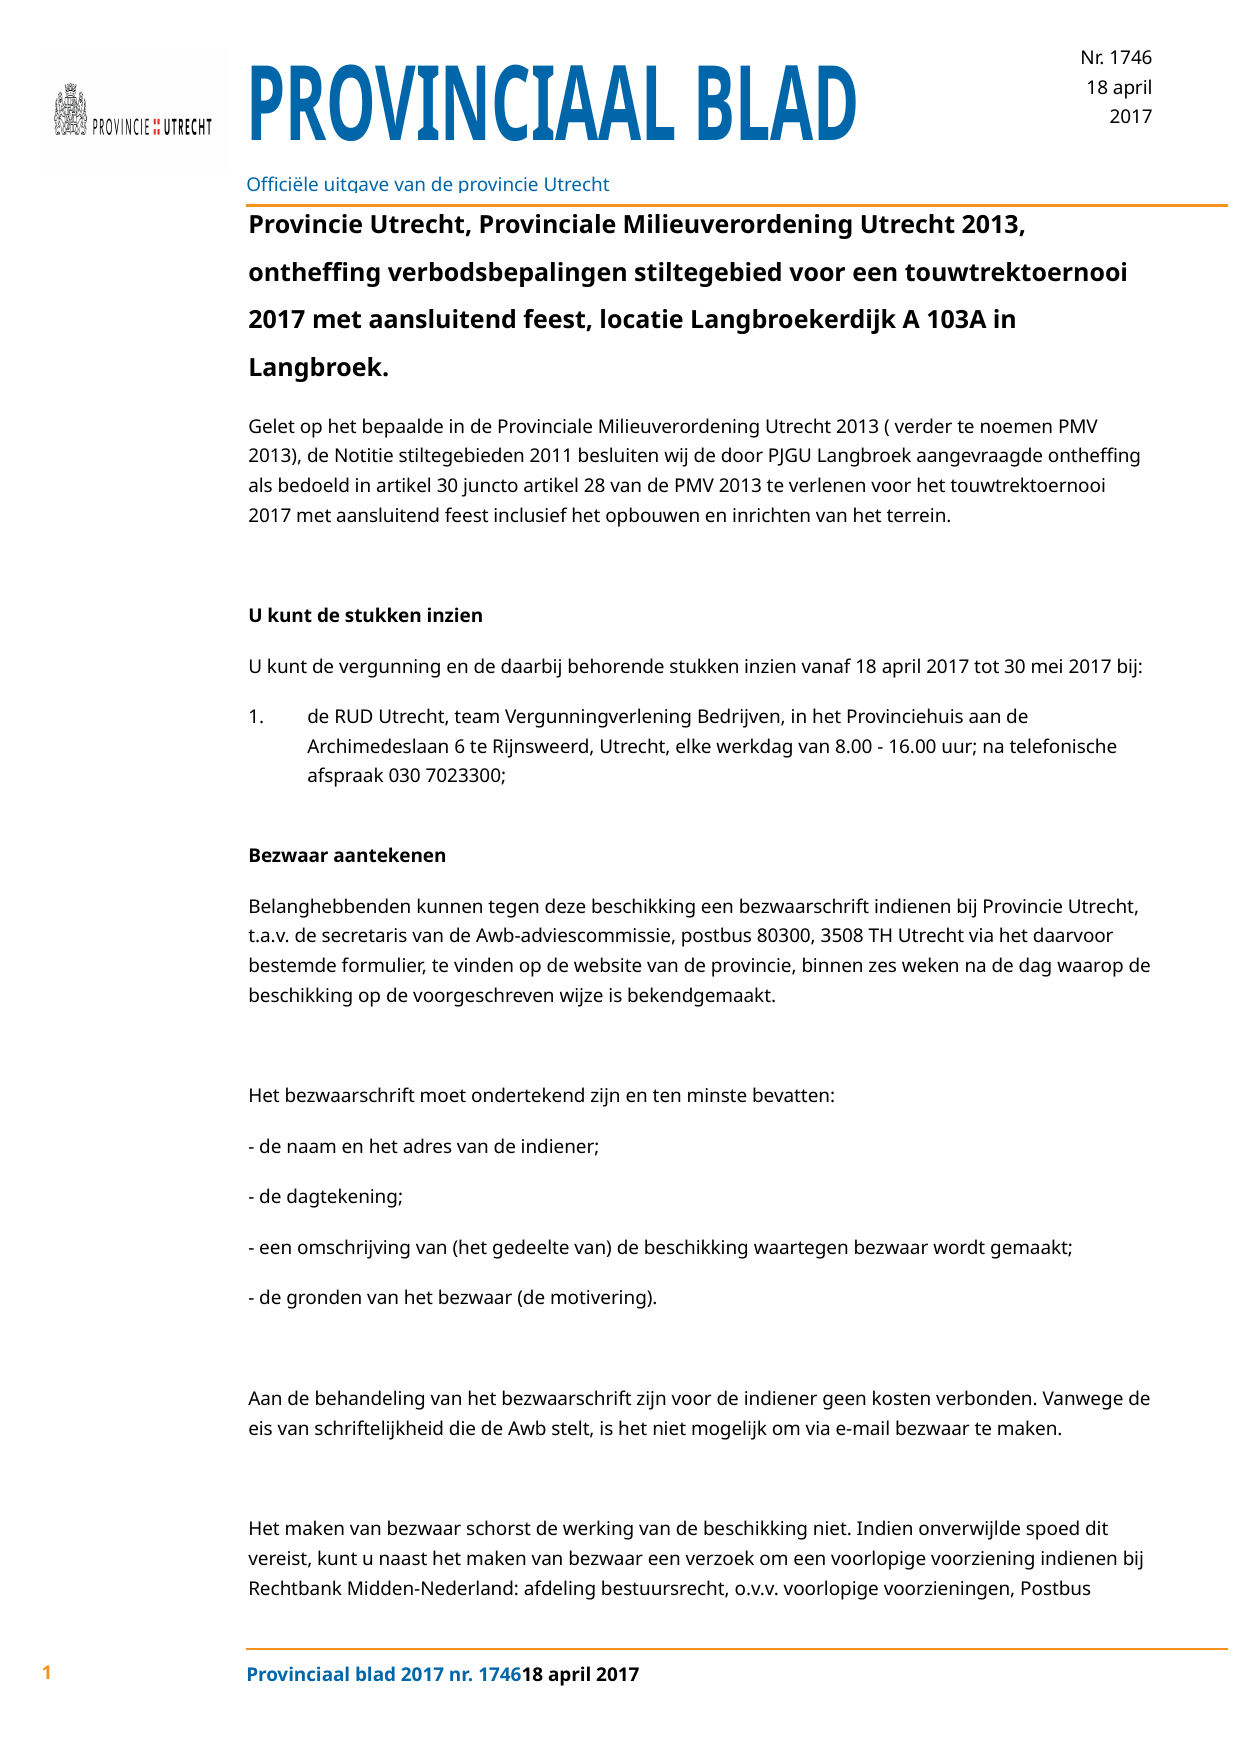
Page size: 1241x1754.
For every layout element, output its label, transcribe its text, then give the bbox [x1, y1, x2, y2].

text Het maken van bezwaar schorst de werking van de beschikking niet. Indien onverwijlde spoed dit vereist, kunt u naast het maken van bezwaar een verzoek om een voorlopige voorziening indienen bij Rechtbank Midden-Nederland: afdeling bestuursrecht, o.v.v. voorlopige voorzieningen, Postbus [248, 1516, 1152, 1601]
text Gelet op het bepaalde in de Provinciale Milieuverordening Utrecht 2013 ( verder te noemen PMV 2013), de Notitie stiltegebieden 2011 besluiten wij de door PJGU Langbroek aangevraagde ontheffing als bedoeld in artikel 30 juncto artikel 28 van de PMV 2013 te verlenen voor het touwtrektoernooi 2017 met aansluitend feest inclusief het opbouwen en inrichten van het terrein. [248, 413, 1152, 528]
text - de gronden van het bezwaar (de motivering). [248, 1284, 1152, 1310]
text U kunt de vergunning en de daarbij behorende stukken inzien vanaf 18 april 2017 tot 30 mei 2017 bij: [248, 653, 1152, 679]
text Het bezwaarschrift moet ondertekend zijn en ten minste bevatten: [248, 1083, 1152, 1108]
text - de dagtekening; [248, 1183, 1152, 1209]
text Bezwaar aantekenen [248, 843, 1152, 868]
text Belanghebbenden kunnen tegen deze beschikking een bezwaarschrift indienen bij Provincie Utrecht, t.a.v. de secretaris van de Awb-adviescommissie, postbus 80300, 3508 TH Utrecht via het daarvoor bestemde formulier, te vinden op de website van de provincie, binnen zes weken na de dag waarop de beschikking op de voorgeschreven wijze is bekendgemaakt. [248, 893, 1152, 1008]
picture [41, 47, 231, 172]
text Aan de behandeling van het bezwaarschrift zijn voor de indiener geen kosten verbonden. Vanwege de eis van schriftelijkheid die de Awb stelt, is het niet mogelijk om via e-mail bezwaar te maken. [248, 1385, 1152, 1441]
text - een omschrijving van (het gedeelte van) de beschikking waartegen bezwaar wordt gemaakt; [248, 1234, 1152, 1260]
text - de naam en het adres van de indiener; [248, 1133, 1152, 1159]
text U kunt de stukken inzien [248, 603, 1152, 628]
list de RUD Utrecht, team Vergunningverlening Bedrijven, in het Provinciehuis aan de Archimedeslaan 6 te Rijnsweerd, Utrecht, elke werkdag van 8.00 - 16.00 uur; na telefonische afspraak 030 7023300; [248, 703, 1152, 788]
text Provincie Utrecht, Provinciale Milieuverordening Utrecht 2013, ontheffing verbodsbepalingen stiltegebied voor een touwtrektoernooi 2017 met aansluitend feest, locatie Langbroekerdijk A 103A in Langbroek. [248, 207, 1152, 384]
